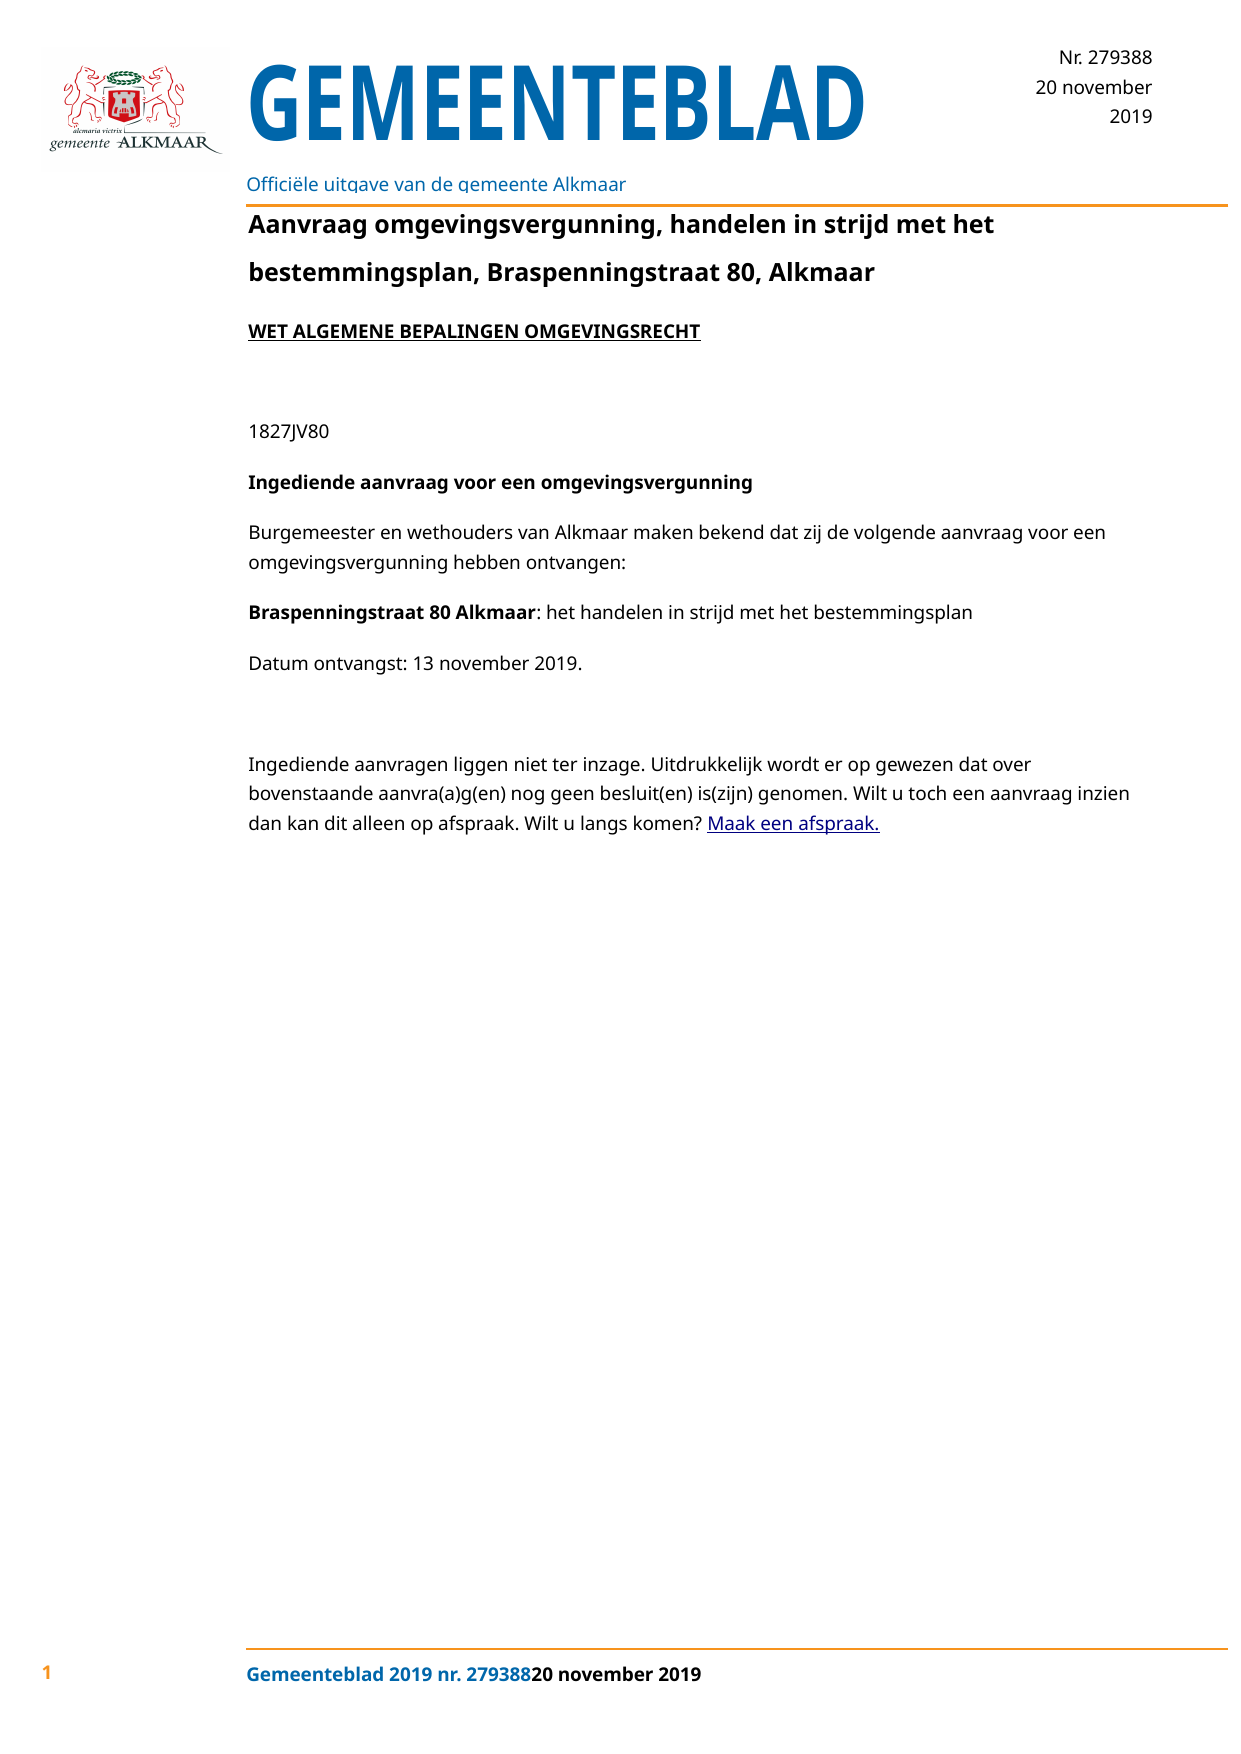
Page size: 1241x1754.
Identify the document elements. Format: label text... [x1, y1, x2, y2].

text Ingediende aanvraag voor een omgevingsvergunning [248, 469, 1152, 495]
text Braspenningstraat 80 Alkmaar: het handelen in strijd met het bestemmingsplan [248, 599, 1152, 625]
text Burgemeester en wethouders van Alkmaar maken bekend dat zij de volgende aanvraag voor een omgevingsvergunning hebben ontvangen: [248, 519, 1152, 575]
text Ingediende aanvragen liggen niet ter inzage. Uitdrukkelijk wordt er op gewezen dat over bovenstaande aanvra(a)g(en) nog geen besluit(en) is(zijn) genomen. Wilt u toch een aanvraag inzien dan kan dit alleen op afspraak. Wilt u langs komen? Maak een afspraak. [248, 751, 1152, 836]
text Datum ontvangst: 13 november 2019. [248, 650, 1152, 676]
text WET ALGEMENE BEPALINGEN OMGEVINGSRECHT [248, 318, 1152, 344]
picture [41, 47, 231, 172]
text 1827JV80 [248, 419, 1152, 444]
text Aanvraag omgevingsvergunning, handelen in strijd met het bestemmingsplan, Braspenningstraat 80, Alkmaar [248, 207, 1152, 288]
